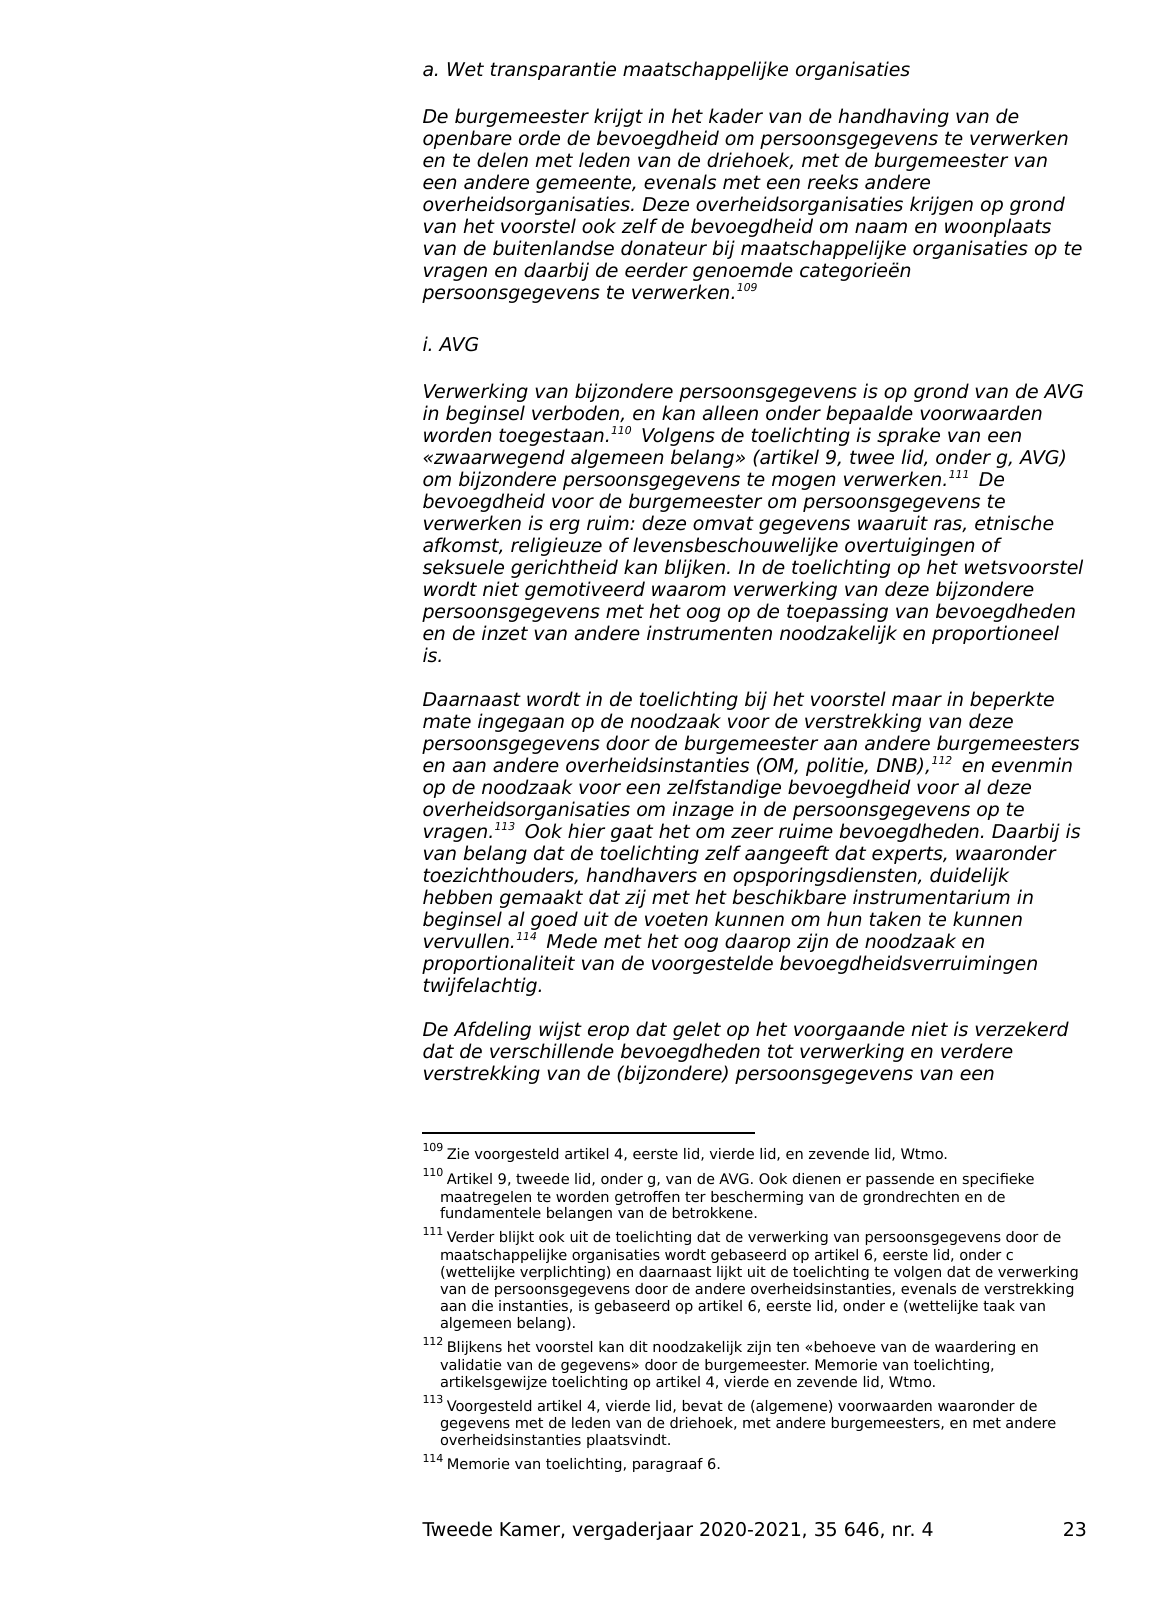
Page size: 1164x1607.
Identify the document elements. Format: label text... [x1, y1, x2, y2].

text Artikel 9, tweede lid, onder g, van de AVG. Ook dienen er passende en specifieke maatregelen te worden getroffen ter bescherming van de grondrechten en de fundamentele belangen van de betrokkene. [422, 1167, 1087, 1222]
text Verder blijkt ook uit de toelichting dat de verwerking van persoonsgegevens door de maatschappelijke organisaties wordt gebaseerd op artikel 6, eerste lid, onder c (wettelijke verplichting) en daarnaast lijkt uit de toelichting te volgen dat de verwerking van de persoonsgegevens door de andere overheidsinstanties, evenals de verstrekking aan die instanties, is gebaseerd op artikel 6, eerste lid, onder e (wettelijke taak van algemeen belang). [422, 1225, 1087, 1332]
text Zie voorgesteld artikel 4, eerste lid, vierde lid, en zevende lid, Wtmo. [422, 1142, 1087, 1164]
subtitle a. Wet transparantie maatschappelijke organisaties [422, 59, 1087, 81]
text Voorgesteld artikel 4, vierde lid, bevat de (algemene) voorwaarden waaronder de gegevens met de leden van de driehoek, met andere burgemeesters, en met andere overheidsinstanties plaatsvindt. [422, 1393, 1087, 1449]
text Memorie van toelichting, paragraaf 6. [422, 1452, 1087, 1474]
text Daarnaast wordt in de toelichting bij het voorstel maar in beperkte mate ingegaan op de noodzaak voor de verstrekking van deze persoonsgegevens door de burgemeester aan andere burgemeesters en aan andere overheidsinstanties (OM, politie, DNB), en evenmin op de noodzaak voor een zelfstandige bevoegdheid voor al deze overheidsorganisaties om inzage in de persoonsgegevens op te vragen. Ook hier gaat het om zeer ruime bevoegdheden. Daarbij is van belang dat de toelichting zelf aangeeft dat experts, waaronder toezichthouders, handhavers en opsporingsdiensten, duidelijk hebben gemaakt dat zij met het beschikbare instrumentarium in beginsel al goed uit de voeten kunnen om hun taken te kunnen vervullen. Mede met het oog daarop zijn de noodzaak en proportionaliteit van de voorgestelde bevoegdheidsverruimingen twijfelachtig. [422, 689, 1087, 996]
text De burgemeester krijgt in het kader van de handhaving van de openbare orde de bevoegdheid om persoonsgegevens te verwerken en te delen met leden van de driehoek, met de burgemeester van een andere gemeente, evenals met een reeks andere overheidsorganisaties. Deze overheidsorganisaties krijgen op grond van het voorstel ook zelf de bevoegdheid om naam en woonplaats van de buitenlandse donateur bij maatschappelijke organisaties op te vragen en daarbij de eerder genoemde categorieën persoonsgegevens te verwerken. [422, 106, 1087, 304]
subtitle i. AVG [422, 334, 1087, 356]
text Verwerking van bijzondere persoonsgegevens is op grond van de AVG in beginsel verboden, en kan alleen onder bepaalde voorwaarden worden toegestaan. Volgens de toelichting is sprake van een «zwaarwegend algemeen belang» (artikel 9, twee lid, onder g, AVG) om bijzondere persoonsgegevens te mogen verwerken. De bevoegdheid voor de burgemeester om persoonsgegevens te verwerken is erg ruim: deze omvat gegevens waaruit ras, etnische afkomst, religieuze of levensbeschouwelijke overtuigingen of seksuele gerichtheid kan blijken. In de toelichting op het wetsvoorstel wordt niet gemotiveerd waarom verwerking van deze bijzondere persoonsgegevens met het oog op de toepassing van bevoegdheden en de inzet van andere instrumenten noodzakelijk en proportioneel is. [422, 381, 1087, 667]
text De Afdeling wijst erop dat gelet op het voorgaande niet is verzekerd dat de verschillende bevoegdheden tot verwerking en verdere verstrekking van de (bijzondere) persoonsgegevens van een [422, 1019, 1087, 1084]
text Blijkens het voorstel kan dit noodzakelijk zijn ten «behoeve van de waardering en validatie van de gegevens» door de burgemeester. Memorie van toelichting, artikelsgewijze toelichting op artikel 4, vierde en zevende lid, Wtmo. [422, 1335, 1087, 1391]
